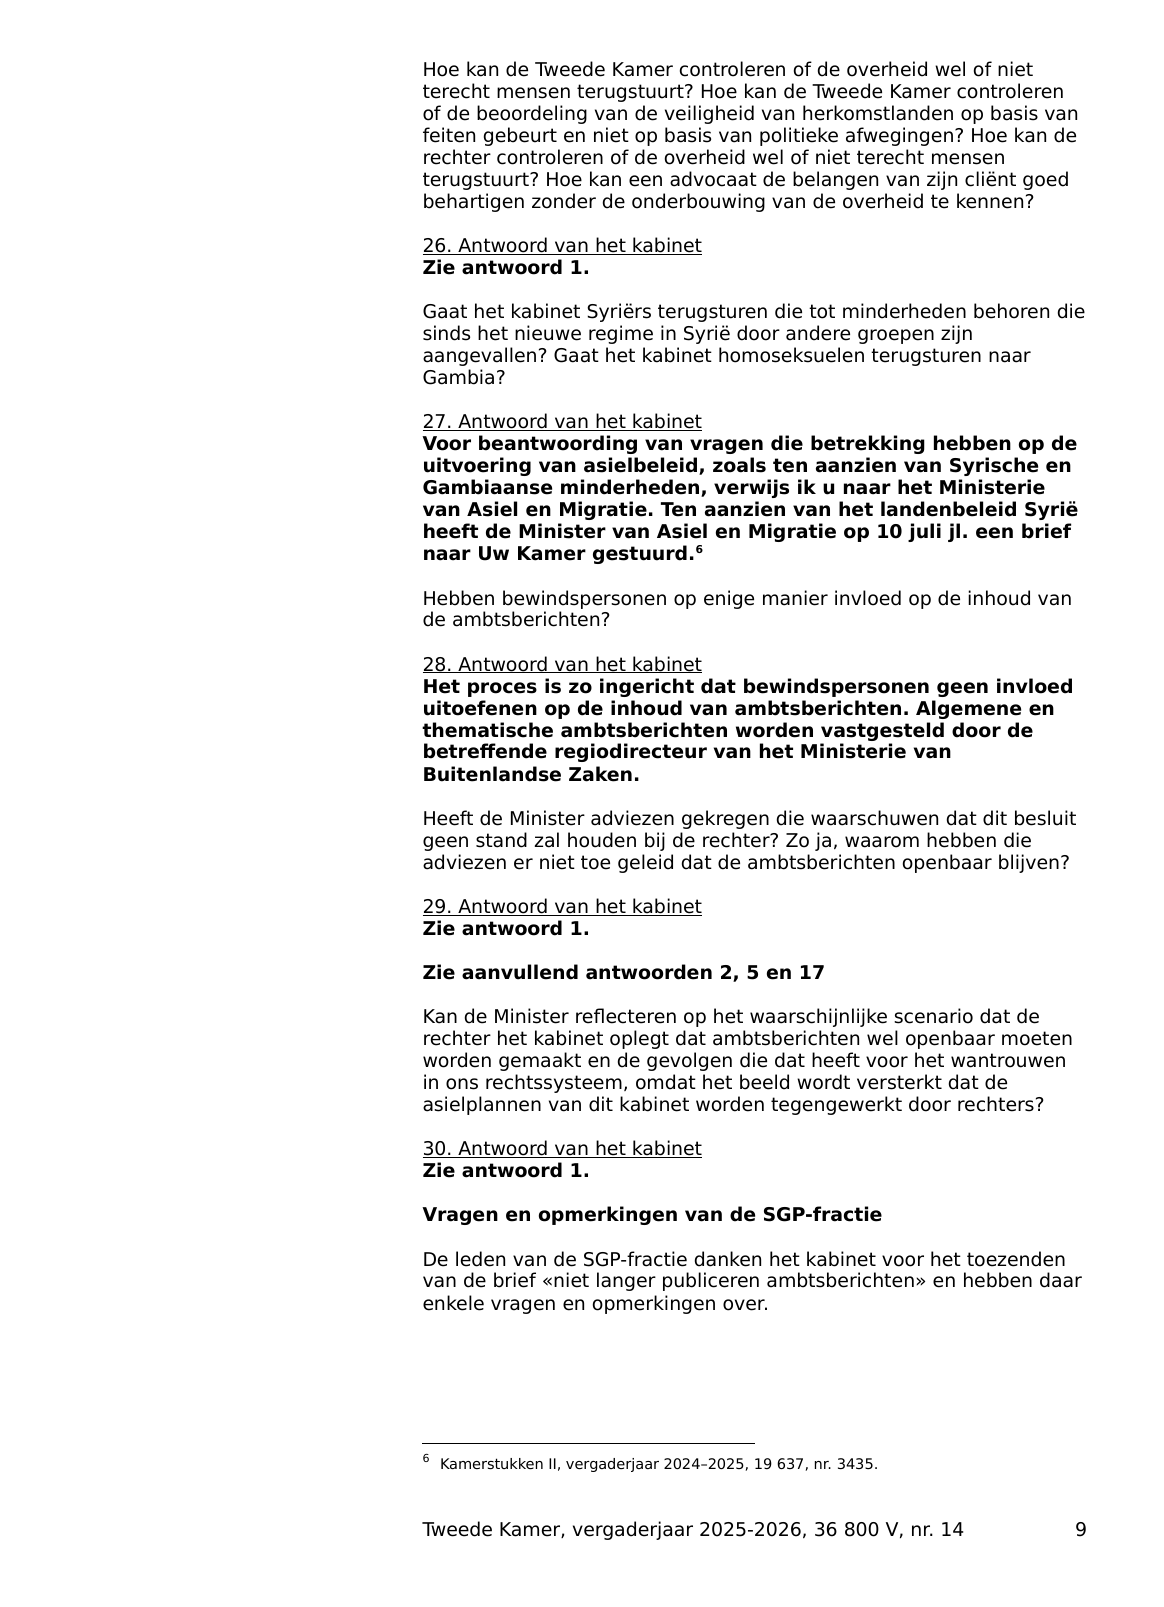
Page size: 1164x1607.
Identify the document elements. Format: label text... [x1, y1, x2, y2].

text Gaat het kabinet Syriërs terugsturen die tot minderheden behoren die sinds het nieuwe regime in Syrië door andere groepen zijn aangevallen? Gaat het kabinet homoseksuelen terugsturen naar Gambia? [422, 301, 1087, 389]
text 30. Antwoord van het kabinet [422, 1138, 1087, 1160]
text Heeft de Minister adviezen gekregen die waarschuwen dat dit besluit geen stand zal houden bij de rechter? Zo ja, waarom hebben die adviezen er niet toe geleid dat de ambtsberichten openbaar blijven? [422, 808, 1087, 873]
text 29. Antwoord van het kabinet [422, 896, 1087, 918]
text 26. Antwoord van het kabinet [422, 235, 1087, 257]
subtitle Vragen en opmerkingen van de SGP-fractie [422, 1204, 1087, 1226]
text Kan de Minister reflecteren op het waarschijnlijke scenario dat de rechter het kabinet oplegt dat ambtsberichten wel openbaar moeten worden gemaakt en de gevolgen die dat heeft voor het wantrouwen in ons rechtssysteem, omdat het beeld wordt versterkt dat de asielplannen van dit kabinet worden tegengewerkt door rechters? [422, 1006, 1087, 1116]
text Hebben bewindspersonen op enige manier invloed op de inhoud van de ambtsberichten? [422, 587, 1087, 631]
text Zie antwoord 1. [422, 1160, 1087, 1182]
text 28. Antwoord van het kabinet [422, 653, 1087, 676]
text 27. Antwoord van het kabinet [422, 411, 1087, 433]
text Voor beantwoording van vragen die betrekking hebben op de uitvoering van asielbeleid, zoals ten aanzien van Syrische en Gambiaanse minderheden, verwijs ik u naar het Ministerie van Asiel en Migratie. Ten aanzien van het landenbeleid Syrië heeft de Minister van Asiel en Migratie op 10 juli jl. een brief naar Uw Kamer gestuurd. [422, 433, 1087, 565]
text Zie antwoord 1. [422, 918, 1087, 940]
text Zie antwoord 1. [422, 257, 1087, 279]
text Het proces is zo ingericht dat bewindspersonen geen invloed uitoefenen op de inhoud van ambtsberichten. Algemene en thematische ambtsberichten worden vastgesteld door de betreffende regiodirecteur van het Ministerie van Buitenlandse Zaken. [422, 676, 1087, 785]
text De leden van de SGP-fractie danken het kabinet voor het toezenden van de brief «niet langer publiceren ambtsberichten» en hebben daar enkele vragen en opmerkingen over. [422, 1248, 1087, 1314]
text Hoe kan de Tweede Kamer controleren of de overheid wel of niet terecht mensen terugstuurt? Hoe kan de Tweede Kamer controleren of de beoordeling van de veiligheid van herkomstlanden op basis van feiten gebeurt en niet op basis van politieke afwegingen? Hoe kan de rechter controleren of de overheid wel of niet terecht mensen terugstuurt? Hoe kan een advocaat de belangen van zijn cliënt goed behartigen zonder de onderbouwing van de overheid te kennen? [422, 59, 1087, 213]
text Kamerstukken II, vergaderjaar 2024–2025, 19 637, nr. 3435. [422, 1452, 1087, 1474]
text Zie aanvullend antwoorden 2, 5 en 17 [422, 962, 1087, 984]
